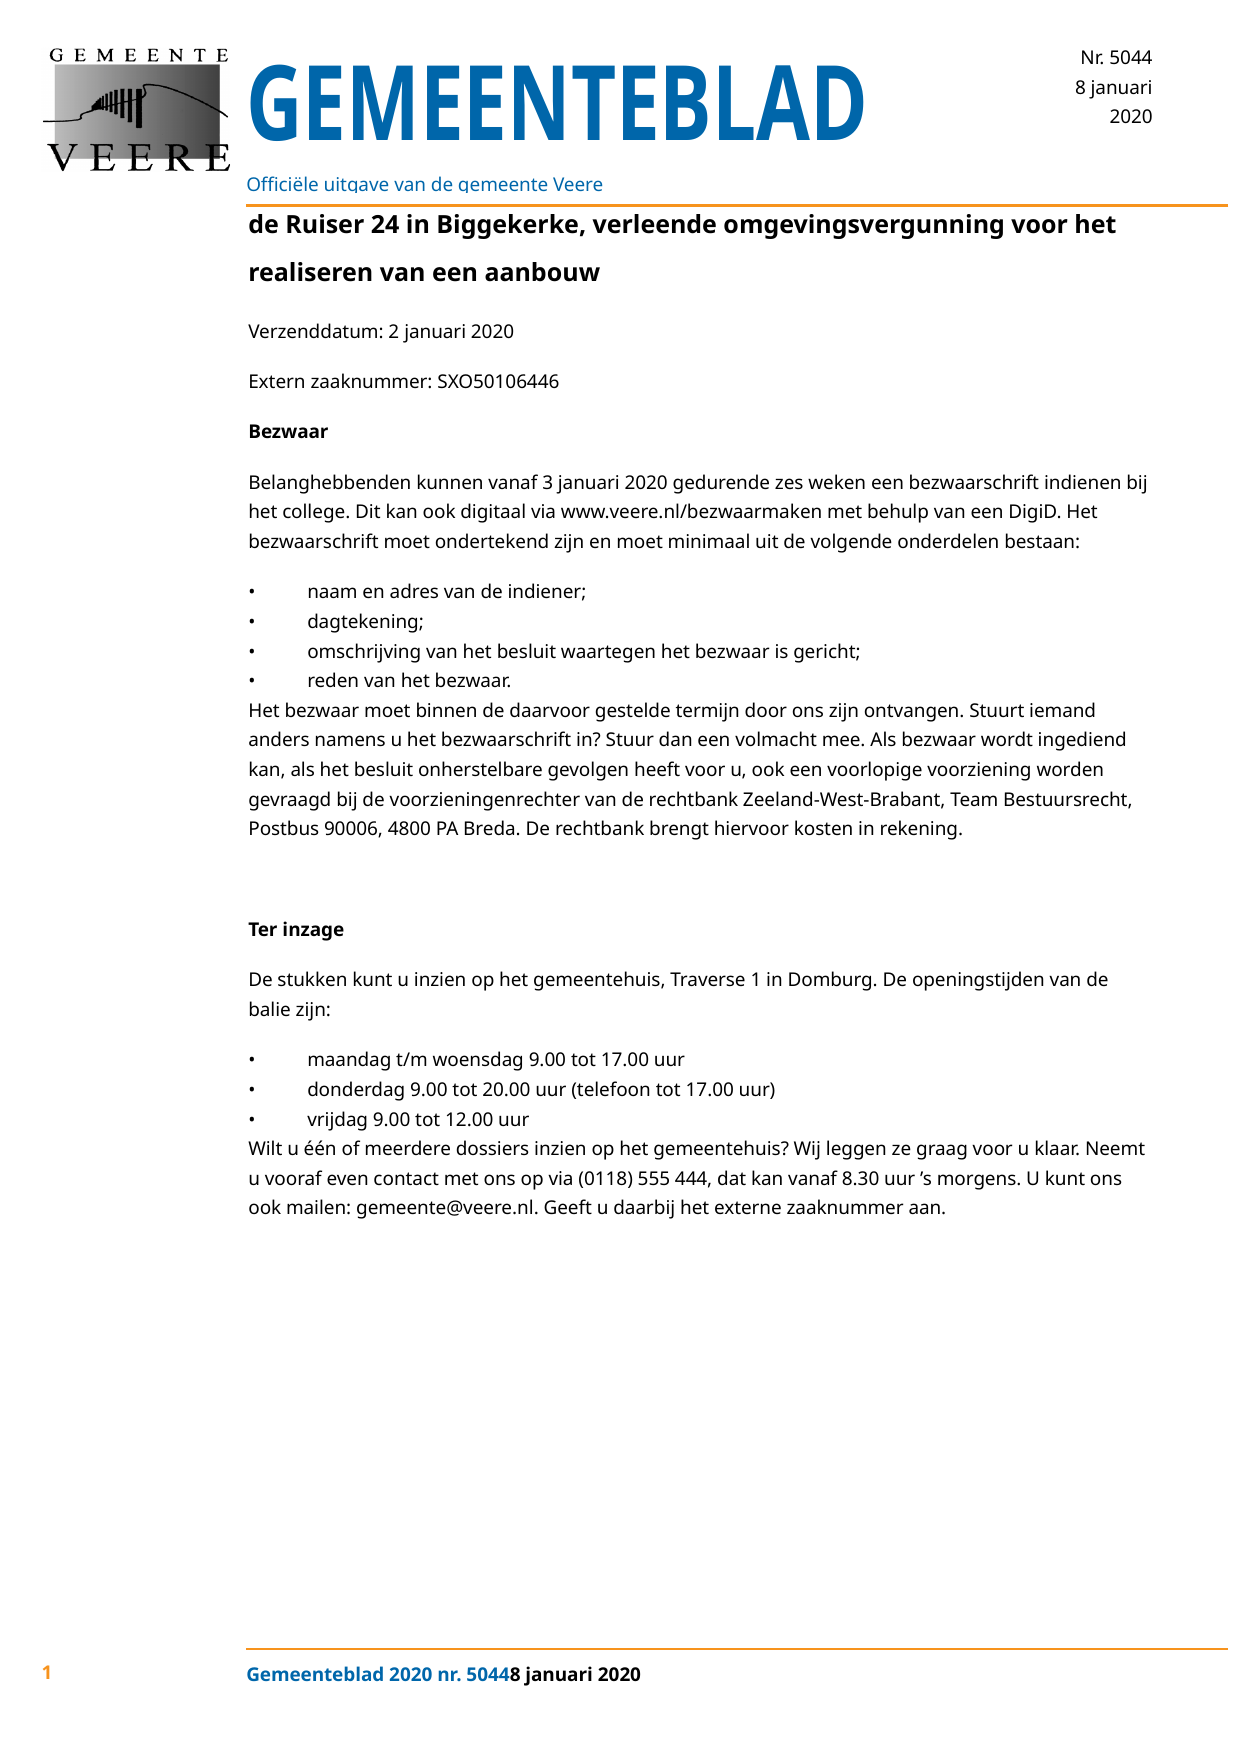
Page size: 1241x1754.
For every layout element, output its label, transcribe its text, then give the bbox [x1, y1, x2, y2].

text Verzenddatum: 2 januari 2020 [248, 318, 1152, 344]
text Belanghebbenden kunnen vanaf 3 januari 2020 gedurende zes weken een bezwaarschrift indienen bij het college. Dit kan ook digitaal via www.veere.nl/bezwaarmaken met behulp van een DigiD. Het bezwaarschrift moet ondertekend zijn en moet minimaal uit de volgende onderdelen bestaan: [248, 469, 1152, 554]
picture [41, 47, 231, 172]
list maandag t/m woensdag 9.00 tot 17.00 uur [248, 1047, 1152, 1072]
list reden van het bezwaar. [248, 667, 1152, 693]
list naam en adres van de indiener; [248, 579, 1152, 604]
text Het bezwaar moet binnen de daarvoor gestelde termijn door ons zijn ontvangen. Stuurt iemand anders namens u het bezwaarschrift in? Stuur dan een volmacht mee. Als bezwaar wordt ingediend kan, als het besluit onherstelbare gevolgen heeft voor u, ook een voorlopige voorziening worden gevraagd bij de voorzieningenrechter van de rechtbank Zeeland-West-Brabant, Team Bestuursrecht, Postbus 90006, 4800 PA Breda. De rechtbank brengt hiervoor kosten in rekening. [248, 697, 1152, 841]
list vrijdag 9.00 tot 12.00 uur [248, 1106, 1152, 1132]
list dagtekening; [248, 608, 1152, 634]
text Ter inzage [248, 916, 1152, 942]
list omschrijving van het besluit waartegen het bezwaar is gericht; [248, 638, 1152, 664]
text Bezwaar [248, 419, 1152, 444]
text de Ruiser 24 in Biggekerke, verleende omgevingsvergunning voor het realiseren van een aanbouw [248, 207, 1152, 288]
list donderdag 9.00 tot 20.00 uur (telefoon tot 17.00 uur) [248, 1076, 1152, 1102]
text Wilt u één of meerdere dossiers inzien op het gemeentehuis? Wij leggen ze graag voor u klaar. Neemt u vooraf even contact met ons op via (0118) 555 444, dat kan vanaf 8.30 uur ’s morgens. U kunt ons ook mailen: gemeente@veere.nl. Geeft u daarbij het externe zaaknummer aan. [248, 1135, 1152, 1220]
text De stukken kunt u inzien op het gemeentehuis, Traverse 1 in Domburg. De openingstijden van de balie zijn: [248, 967, 1152, 1022]
text Extern zaaknummer: SXO50106446 [248, 368, 1152, 394]
